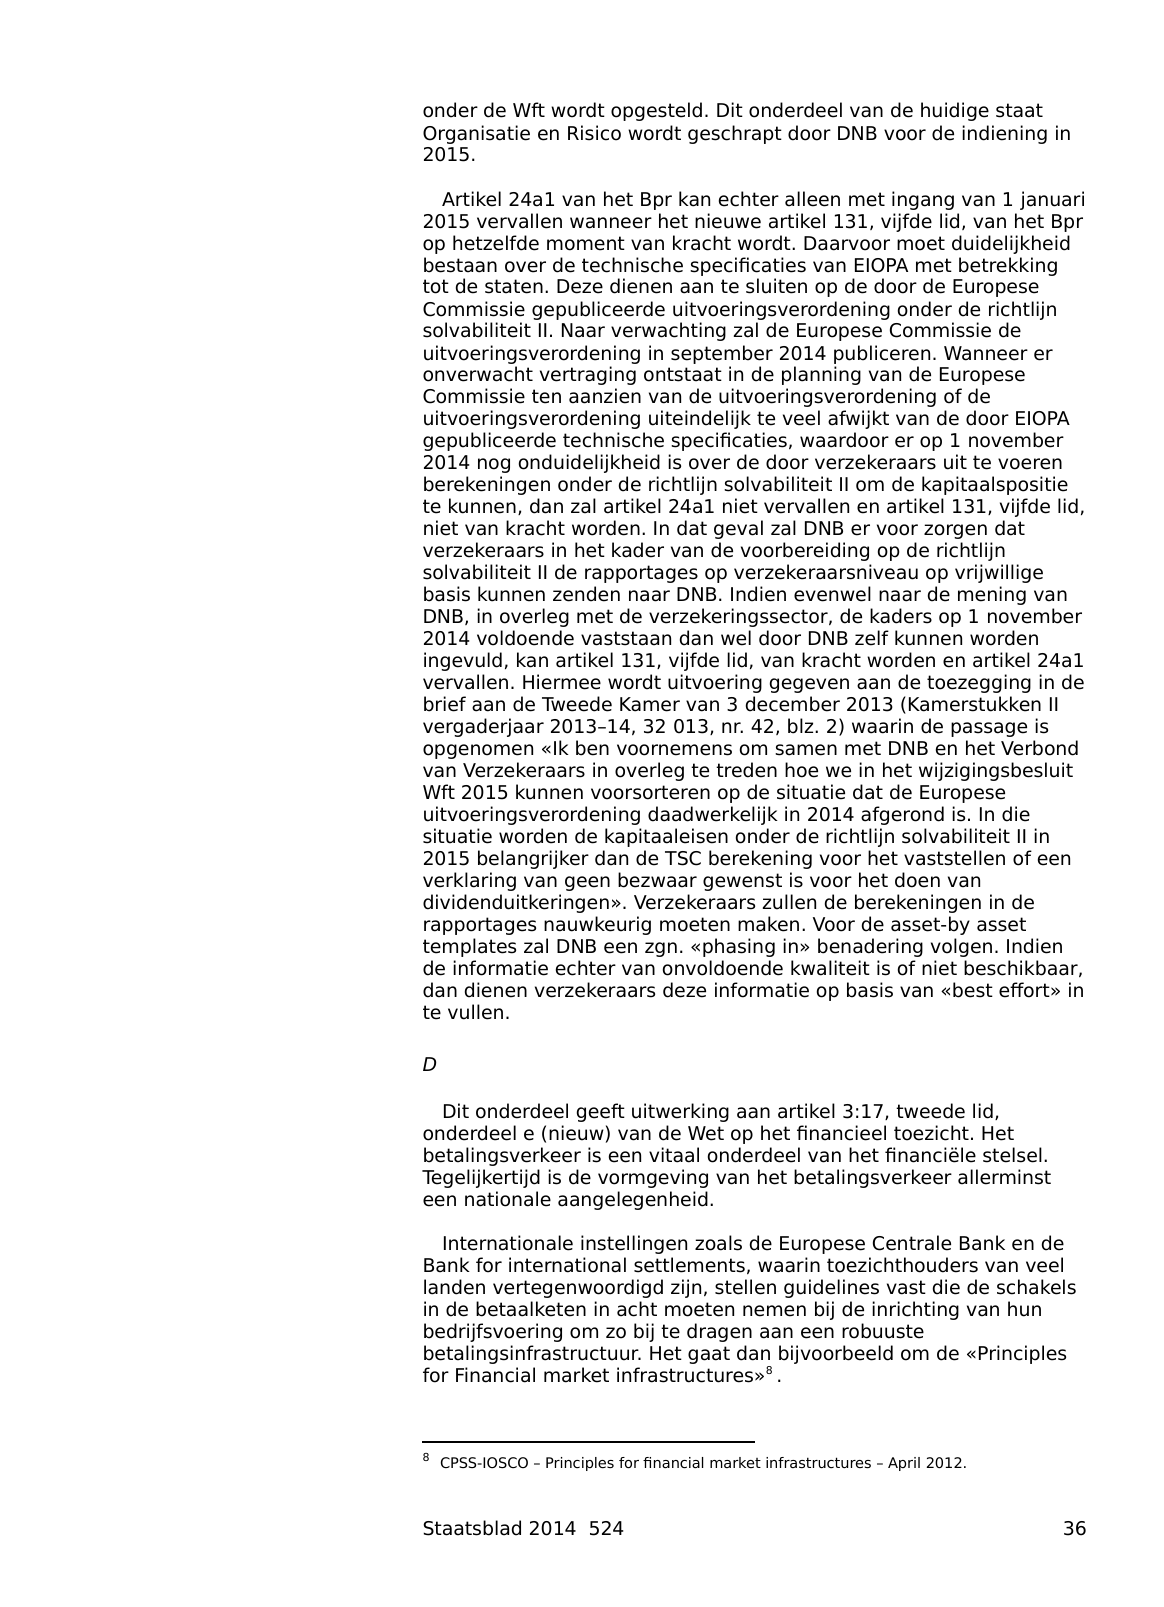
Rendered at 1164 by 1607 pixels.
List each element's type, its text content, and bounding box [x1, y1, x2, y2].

text onder de Wft wordt opgesteld. Dit onderdeel van de huidige staat Organisatie en Risico wordt geschrapt door DNB voor de indiening in 2015. [422, 100, 1087, 166]
subtitle D [422, 1054, 1087, 1076]
text Internationale instellingen zoals de Europese Centrale Bank en de Bank for international settlements, waarin toezichthouders van veel landen vertegenwoordigd zijn, stellen guidelines vast die de schakels in de betaalketen in acht moeten nemen bij de inrichting van hun bedrijfsvoering om zo bij te dragen aan een robuuste betalingsinfrastructuur. Het gaat dan bijvoorbeeld om de «Principles for Financial market infrastructures». [422, 1233, 1087, 1387]
text Dit onderdeel geeft uitwerking aan artikel 3:17, tweede lid, onderdeel e (nieuw) van de Wet op het financieel toezicht. Het betalingsverkeer is een vitaal onderdeel van het financiële stelsel. Tegelijkertijd is de vormgeving van het betalingsverkeer allerminst een nationale aangelegenheid. [422, 1101, 1087, 1211]
text Artikel 24a1 van het Bpr kan echter alleen met ingang van 1 januari 2015 vervallen wanneer het nieuwe artikel 131, vijfde lid, van het Bpr op hetzelfde moment van kracht wordt. Daarvoor moet duidelijkheid bestaan over de technische specificaties van EIOPA met betrekking tot de staten. Deze dienen aan te sluiten op de door de Europese Commissie gepubliceerde uitvoeringsverordening onder de richtlijn solvabiliteit II. Naar verwachting zal de Europese Commissie de uitvoeringsverordening in september 2014 publiceren. Wanneer er onverwacht vertraging ontstaat in de planning van de Europese Commissie ten aanzien van de uitvoeringsverordening of de uitvoeringsverordening uiteindelijk te veel afwijkt van de door EIOPA gepubliceerde technische specificaties, waardoor er op 1 november 2014 nog onduidelijkheid is over de door verzekeraars uit te voeren berekeningen onder de richtlijn solvabiliteit II om de kapitaalspositie te kunnen, dan zal artikel 24a1 niet vervallen en artikel 131, vijfde lid, niet van kracht worden. In dat geval zal DNB er voor zorgen dat verzekeraars in het kader van de voorbereiding op de richtlijn solvabiliteit II de rapportages op verzekeraarsniveau op vrijwillige basis kunnen zenden naar DNB. Indien evenwel naar de mening van DNB, in overleg met de verzekeringssector, de kaders op 1 november 2014 voldoende vaststaan dan wel door DNB zelf kunnen worden ingevuld, kan artikel 131, vijfde lid, van kracht worden en artikel 24a1 vervallen. Hiermee wordt uitvoering gegeven aan de toezegging in de brief aan de Tweede Kamer van 3 december 2013 (Kamerstukken II vergaderjaar 2013–14, 32 013, nr. 42, blz. 2) waarin de passage is opgenomen «Ik ben voornemens om samen met DNB en het Verbond van Verzekeraars in overleg te treden hoe we in het wijzigingsbesluit Wft 2015 kunnen voorsorteren op de situatie dat de Europese uitvoeringsverordening daadwerkelijk in 2014 afgerond is. In die situatie worden de kapitaaleisen onder de richtlijn solvabiliteit II in 2015 belangrijker dan de TSC berekening voor het vaststellen of een verklaring van geen bezwaar gewenst is voor het doen van dividenduitkeringen». Verzekeraars zullen de berekeningen in de rapportages nauwkeurig moeten maken. Voor de asset-by asset templates zal DNB een zgn. «phasing in» benadering volgen. Indien de informatie echter van onvoldoende kwaliteit is of niet beschikbaar, dan dienen verzekeraars deze informatie op basis van «best effort» in te vullen. [422, 188, 1087, 1024]
text CPSS-IOSCO – Principles for financial market infrastructures – April 2012. [422, 1451, 1087, 1473]
